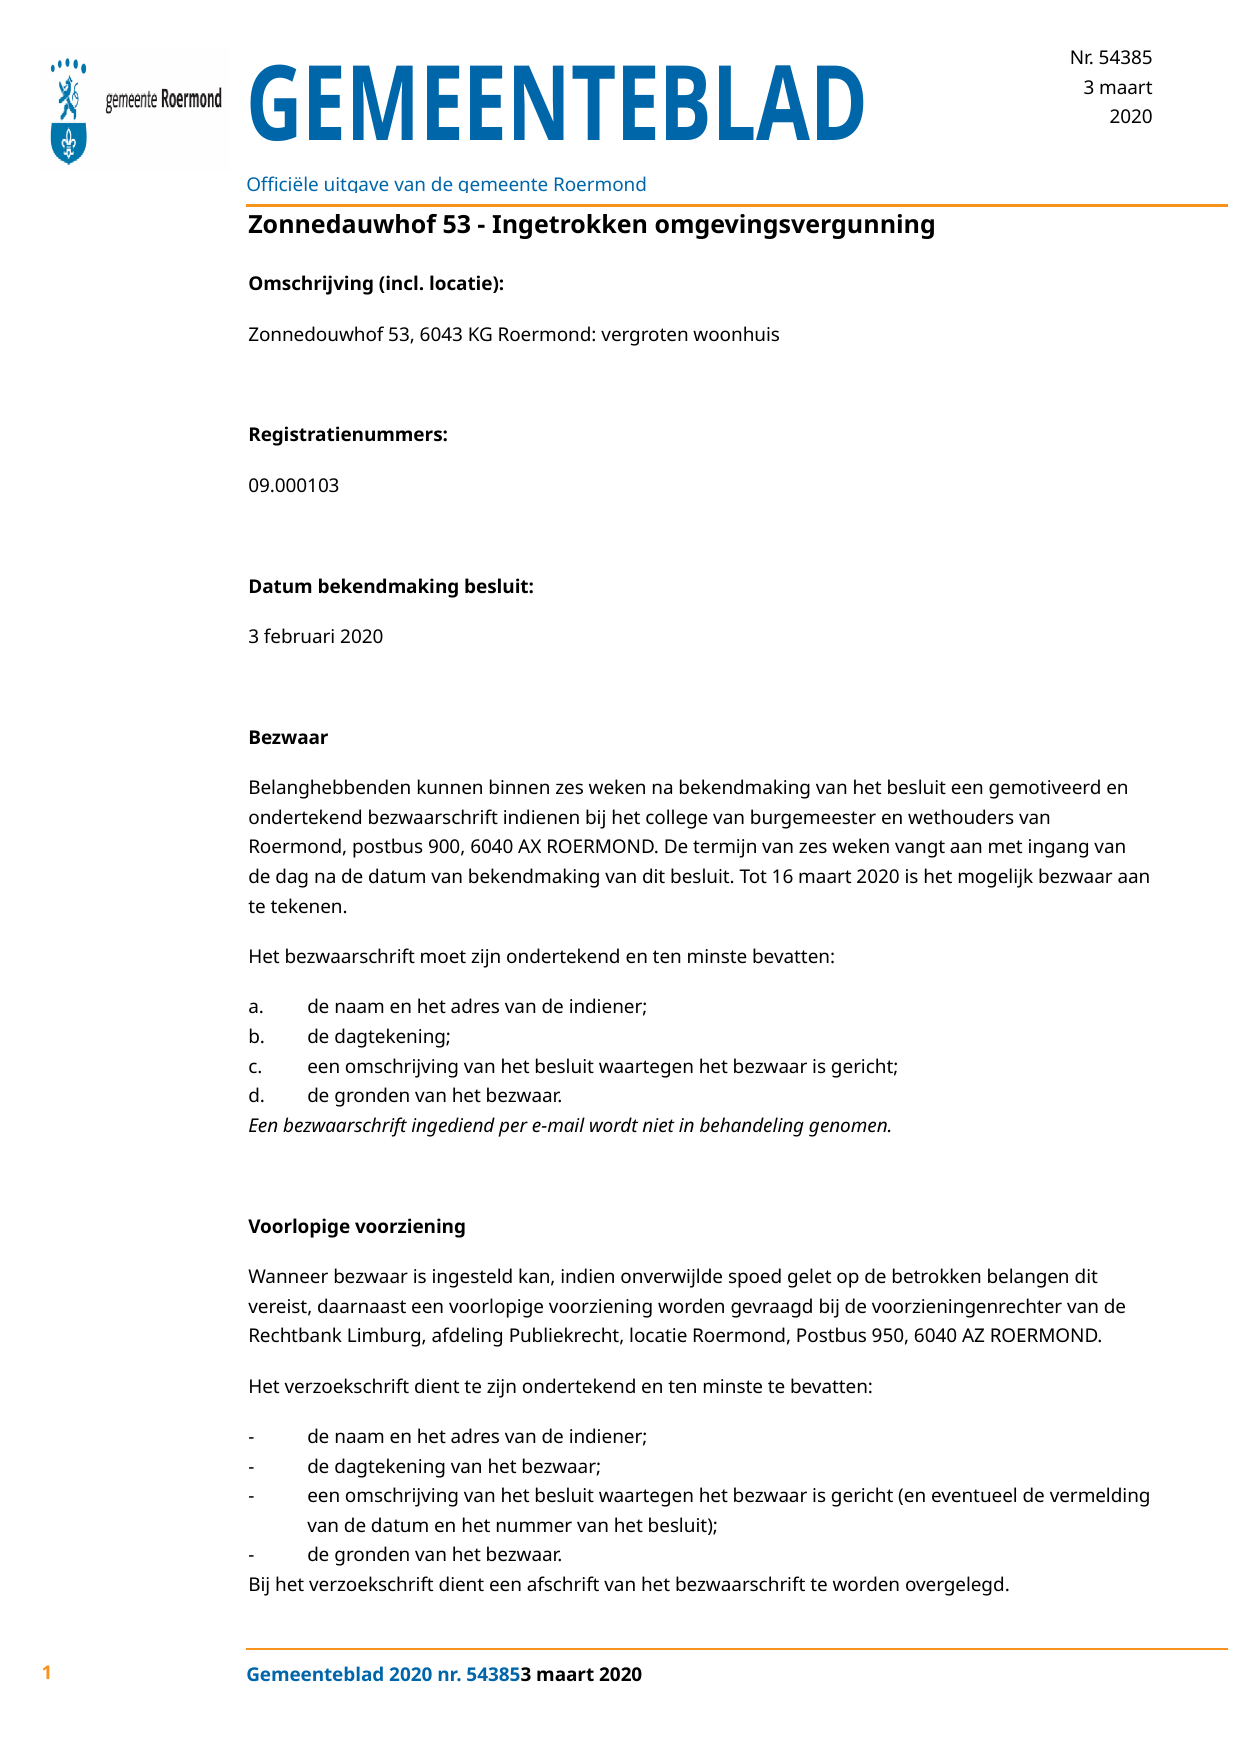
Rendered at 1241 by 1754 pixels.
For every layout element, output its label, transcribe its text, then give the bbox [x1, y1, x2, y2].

list de gronden van het bezwaar. [248, 1082, 1152, 1108]
text Zonnedouwhof 53, 6043 KG Roermond: vergroten woonhuis [248, 321, 1152, 346]
list een omschrijving van het besluit waartegen het bezwaar is gericht; [248, 1053, 1152, 1078]
text Een bezwaarschrift ingediend per e-mail wordt niet in behandeling genomen. [248, 1112, 1152, 1138]
text Het bezwaarschrift moet zijn ondertekend en ten minste bevatten: [248, 943, 1152, 969]
list de gronden van het bezwaar. [248, 1542, 1152, 1567]
list de dagtekening van het bezwaar; [248, 1453, 1152, 1478]
list een omschrijving van het besluit waartegen het bezwaar is gericht (en eventueel de vermelding van de datum en het nummer van het besluit); [248, 1482, 1152, 1538]
text Zonnedauwhof 53 - Ingetrokken omgevingsvergunning [248, 207, 1152, 241]
picture [41, 47, 231, 172]
text Belanghebbenden kunnen binnen zes weken na bekendmaking van het besluit een gemotiveerd en ondertekend bezwaarschrift indienen bij het college van burgemeester en wethouders van Roermond, postbus 900, 6040 AX ROERMOND. De termijn van zes weken vangt aan met ingang van de dag na de datum van bekendmaking van dit besluit. Tot 16 maart 2020 is het mogelijk bezwaar aan te tekenen. [248, 774, 1152, 918]
text Wanneer bezwaar is ingesteld kan, indien onverwijlde spoed gelet op de betrokken belangen dit vereist, daarnaast een voorlopige voorziening worden gevraagd bij de voorzieningenrechter van de Rechtbank Limburg, afdeling Publiekrecht, locatie Roermond, Postbus 950, 6040 AZ ROERMOND. [248, 1263, 1152, 1348]
text Voorlopige voorziening [248, 1213, 1152, 1238]
text Het verzoekschrift dient te zijn ondertekend en ten minste te bevatten: [248, 1373, 1152, 1398]
text 09.000103 [248, 472, 1152, 498]
text Bezwaar [248, 724, 1152, 750]
list de dagtekening; [248, 1023, 1152, 1049]
text Datum bekendmaking besluit: [248, 573, 1152, 598]
list de naam en het adres van de indiener; [248, 1423, 1152, 1449]
text Omschrijving (incl. locatie): [248, 270, 1152, 296]
text 3 februari 2020 [248, 623, 1152, 649]
text Registratienummers: [248, 422, 1152, 447]
list de naam en het adres van de indiener; [248, 994, 1152, 1019]
text Bij het verzoekschrift dient een afschrift van het bezwaarschrift te worden overgelegd. [248, 1571, 1152, 1597]
